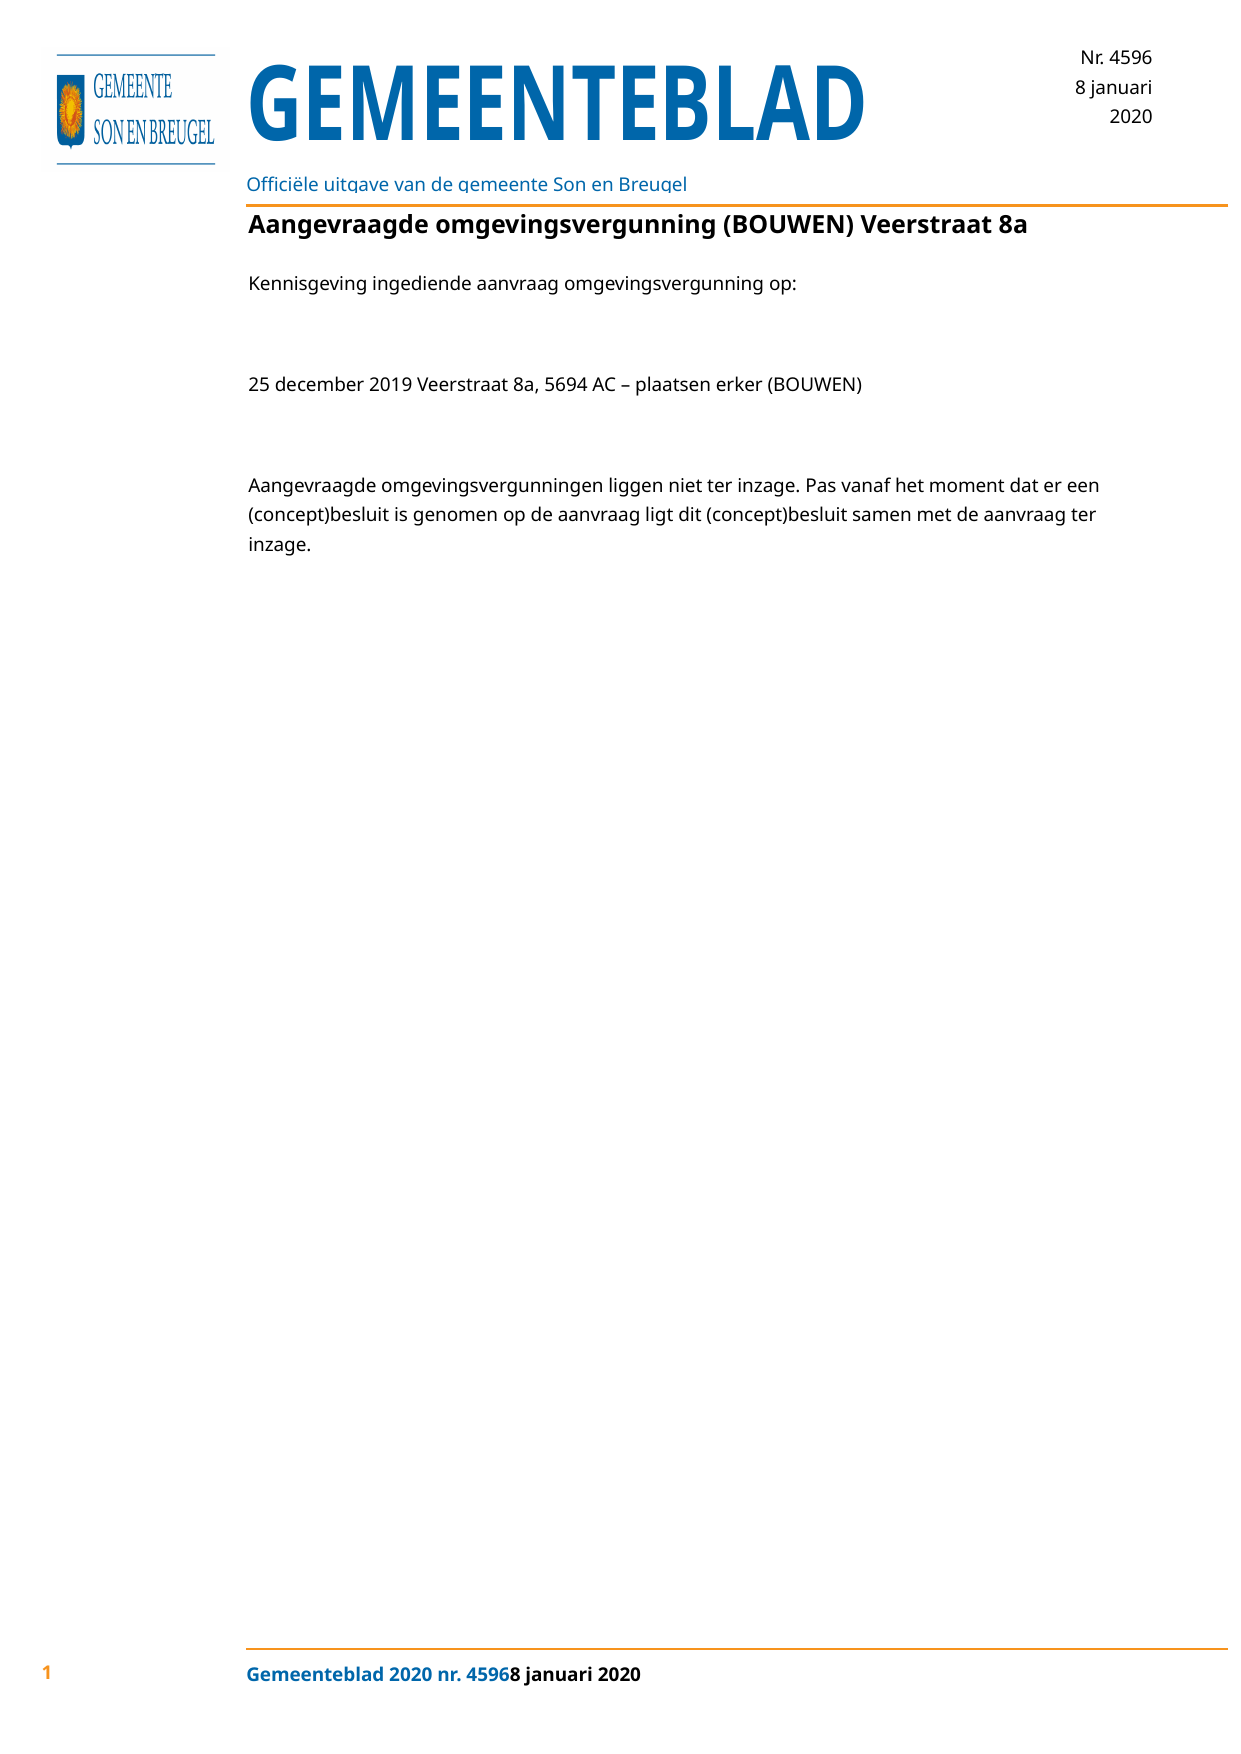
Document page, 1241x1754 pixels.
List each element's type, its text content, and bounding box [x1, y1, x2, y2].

text Aangevraagde omgevingsvergunningen liggen niet ter inzage. Pas vanaf het moment dat er een (concept)besluit is genomen op de aanvraag ligt dit (concept)besluit samen met de aanvraag ter inzage. [248, 472, 1152, 557]
picture [41, 47, 231, 172]
text Aangevraagde omgevingsvergunning (BOUWEN) Veerstraat 8a [248, 207, 1152, 241]
text Kennisgeving ingediende aanvraag omgevingsvergunning op: [248, 270, 1152, 296]
text 25 december 2019 Veerstraat 8a, 5694 AC – plaatsen erker (BOUWEN) [248, 371, 1152, 397]
